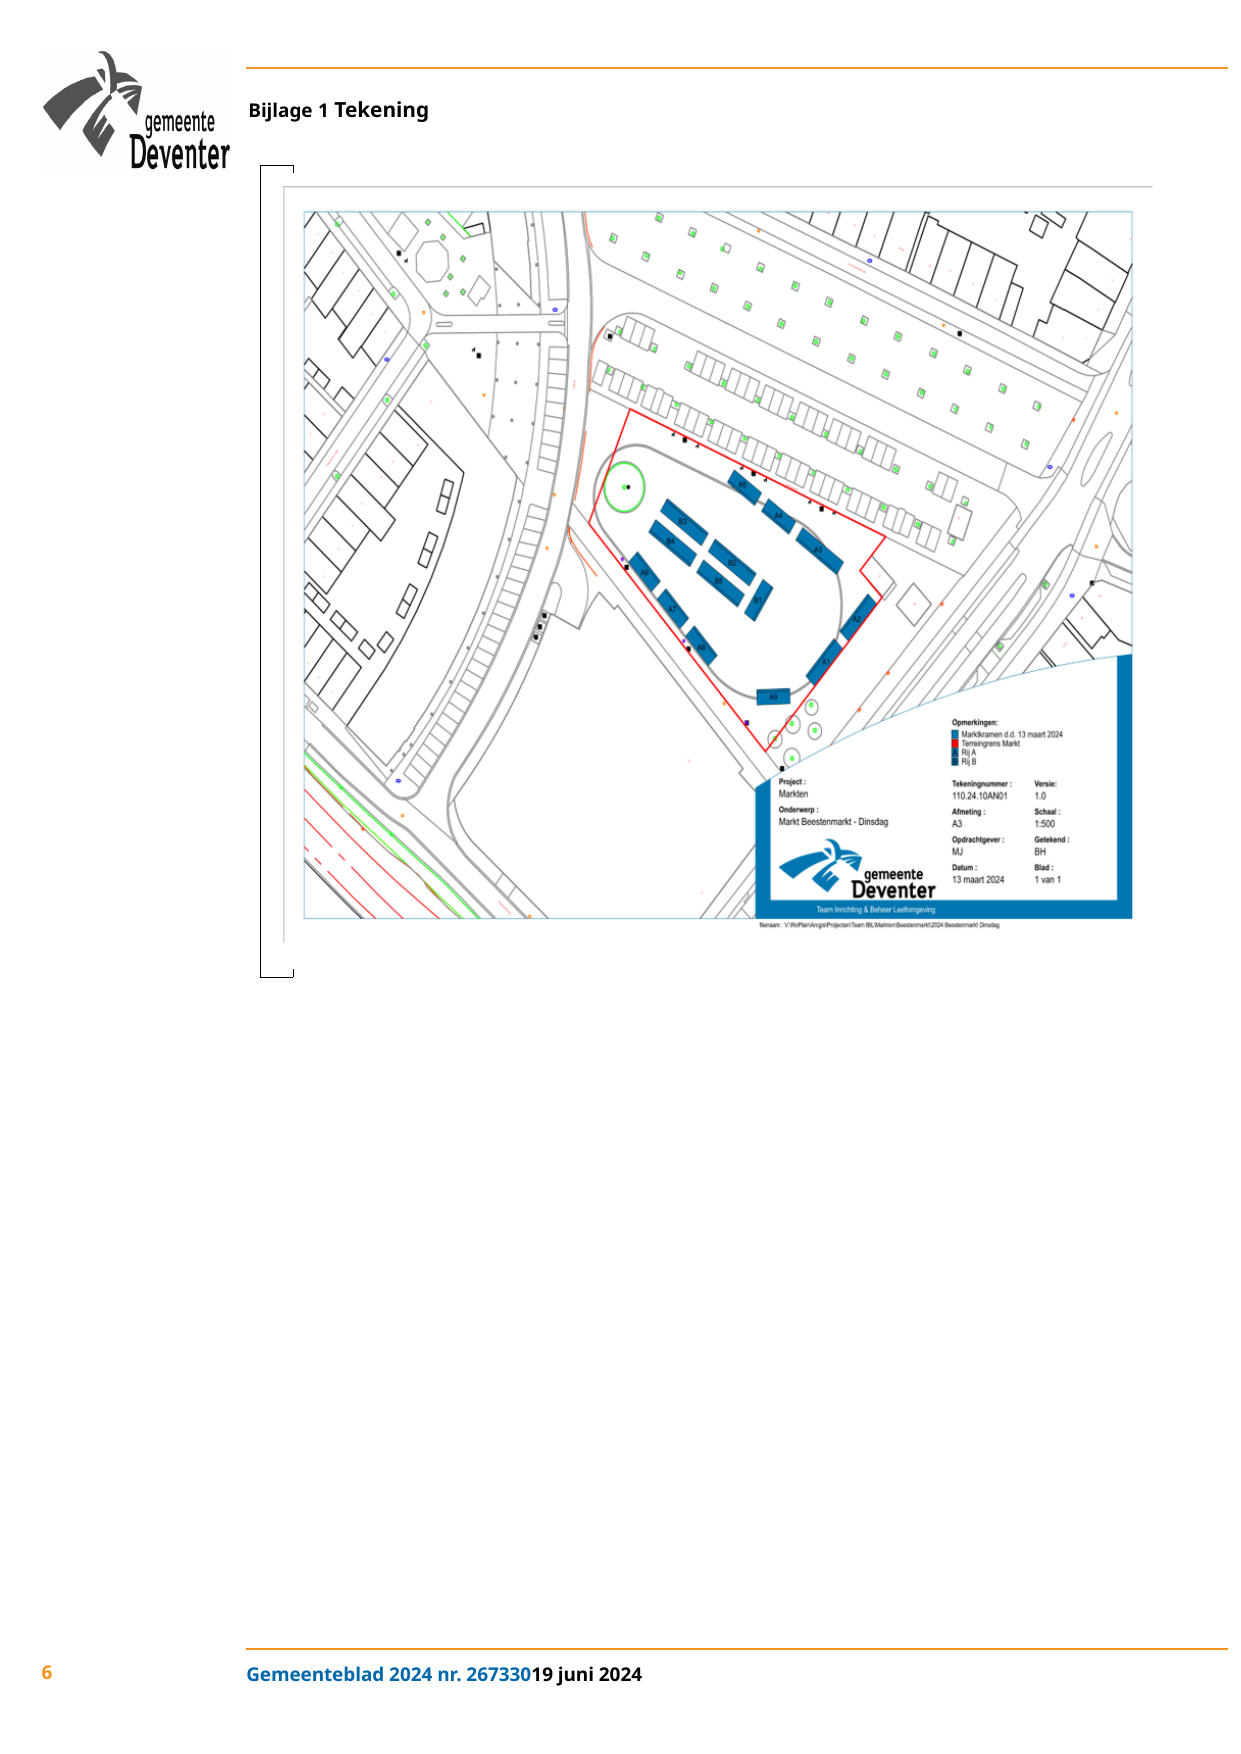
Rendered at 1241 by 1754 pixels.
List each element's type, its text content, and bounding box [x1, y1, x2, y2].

text Bijlage 1 Tekening [248, 95, 1152, 123]
picture [41, 47, 231, 172]
picture [268, 173, 1173, 969]
